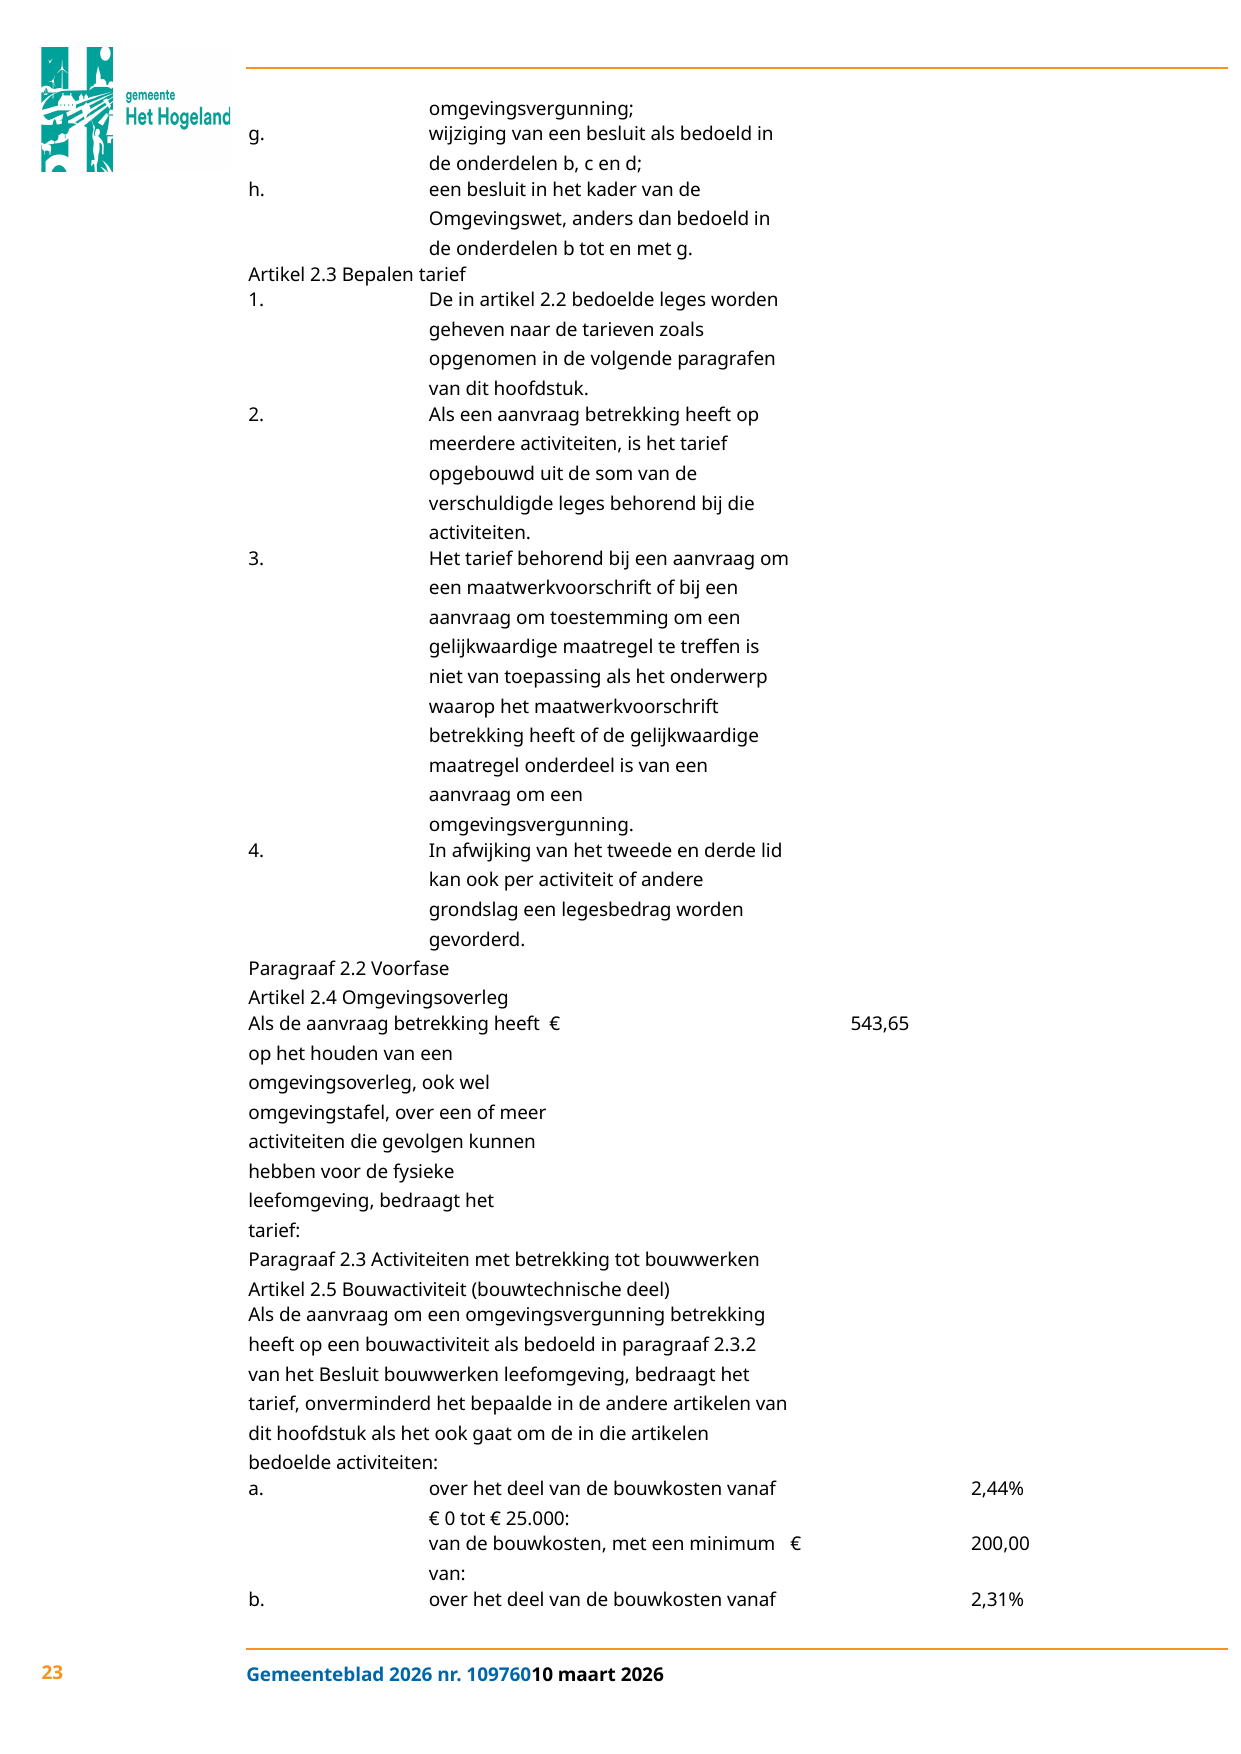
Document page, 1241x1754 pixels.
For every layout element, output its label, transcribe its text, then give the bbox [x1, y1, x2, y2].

table_cell [790, 286, 971, 401]
table_header [971, 1276, 1152, 1302]
table_cell [790, 261, 971, 286]
table_header Artikel 2.5 Bouwactiviteit (bouwtechnische deel) [248, 1276, 790, 1302]
table_cell b. [248, 1586, 429, 1612]
picture [41, 47, 231, 172]
table_cell [971, 545, 1152, 837]
table_cell g. [248, 121, 429, 176]
table_cell een besluit in het kader van de Omgevingswet, anders dan bedoeld in de onderdelen b tot en met g. [429, 176, 790, 261]
table_cell 543,65 [850, 1010, 1152, 1243]
text Paragraaf 2.3 Activiteiten met betrekking tot bouwwerken [248, 1246, 1152, 1272]
table_cell [971, 1302, 1152, 1475]
table_cell In afwijking van het tweede en derde lid kan ook per activiteit of andere grondslag een legesbedrag worden gevorderd. [429, 837, 790, 951]
table_cell [790, 401, 971, 545]
table_cell [971, 176, 1152, 261]
table_cell h. [248, 176, 429, 261]
table_cell [790, 1586, 971, 1612]
table_cell Het tarief behorend bij een aanvraag om een maatwerkvoorschrift of bij een aanvraag om toestemming om een gelijkwaardige maatregel te treffen is niet van toepassing als het onderwerp waarop het maatwerkvoorschrift betrekking heeft of de gelijkwaardige maatregel onderdeel is van een aanvraag om een omgevingsvergunning. [429, 545, 790, 837]
table_cell over het deel van de bouwkosten vanaf [429, 1586, 790, 1612]
table_cell a. [248, 1475, 429, 1531]
table_cell [790, 837, 971, 951]
table_header [850, 984, 1152, 1010]
table_cell [790, 95, 971, 121]
table_cell [790, 1302, 971, 1475]
table_cell 3. [248, 545, 429, 837]
table_cell Als een aanvraag betrekking heeft op meerdere activiteiten, is het tarief opgebouwd uit de som van de verschuldigde leges behorend bij die activiteiten. [429, 401, 790, 545]
table_cell [790, 545, 971, 837]
table_cell 1. [248, 286, 429, 401]
table_cell [248, 1531, 429, 1586]
table_cell [971, 286, 1152, 401]
table_cell € [790, 1531, 971, 1586]
table_cell 200,00 [971, 1531, 1152, 1586]
table_header Artikel 2.4 Omgevingsoverleg [248, 984, 549, 1010]
table_cell Als de aanvraag om een omgevingsvergunning betrekking heeft op een bouwactiviteit als bedoeld in paragraaf 2.3.2 van het Besluit bouwwerken leefomgeving, bedraagt het tarief, onverminderd het bepaalde in de andere artikelen van dit hoofdstuk als het ook gaat om de in die artikelen bedoelde activiteiten: [248, 1302, 790, 1475]
table_cell Als de aanvraag betrekking heeft op het houden van een omgevingsoverleg, ook wel omgevingstafel, over een of meer activiteiten die gevolgen kunnen hebben voor de fysieke leefomgeving, bedraagt het tarief: [248, 1010, 549, 1243]
table_cell [971, 837, 1152, 951]
table_cell [971, 261, 1152, 286]
table_cell [790, 1475, 971, 1531]
table_cell 2,44% [971, 1475, 1152, 1531]
table_cell [971, 401, 1152, 545]
table_cell wijziging van een besluit als bedoeld in de onderdelen b, c en d; [429, 121, 790, 176]
table_header [790, 1276, 971, 1302]
table_cell [790, 176, 971, 261]
table_cell [790, 121, 971, 176]
table_cell over het deel van de bouwkosten vanaf € 0 tot € 25.000: [429, 1475, 790, 1531]
table_cell Artikel 2.3 Bepalen tarief [248, 261, 790, 286]
table_header [549, 984, 850, 1010]
table_cell [971, 121, 1152, 176]
table_cell 2. [248, 401, 429, 545]
text Paragraaf 2.2 Voorfase [248, 955, 1152, 980]
table_cell De in artikel 2.2 bedoelde leges worden geheven naar de tarieven zoals opgenomen in de volgende paragrafen van dit hoofdstuk. [429, 286, 790, 401]
table_cell omgevingsvergunning; [429, 95, 790, 121]
table_cell € [549, 1010, 850, 1243]
table_cell [248, 95, 429, 121]
table_cell 2,31% [971, 1586, 1152, 1612]
table_cell van de bouwkosten, met een minimum van: [429, 1531, 790, 1586]
table_cell [971, 95, 1152, 121]
table_cell 4. [248, 837, 429, 951]
